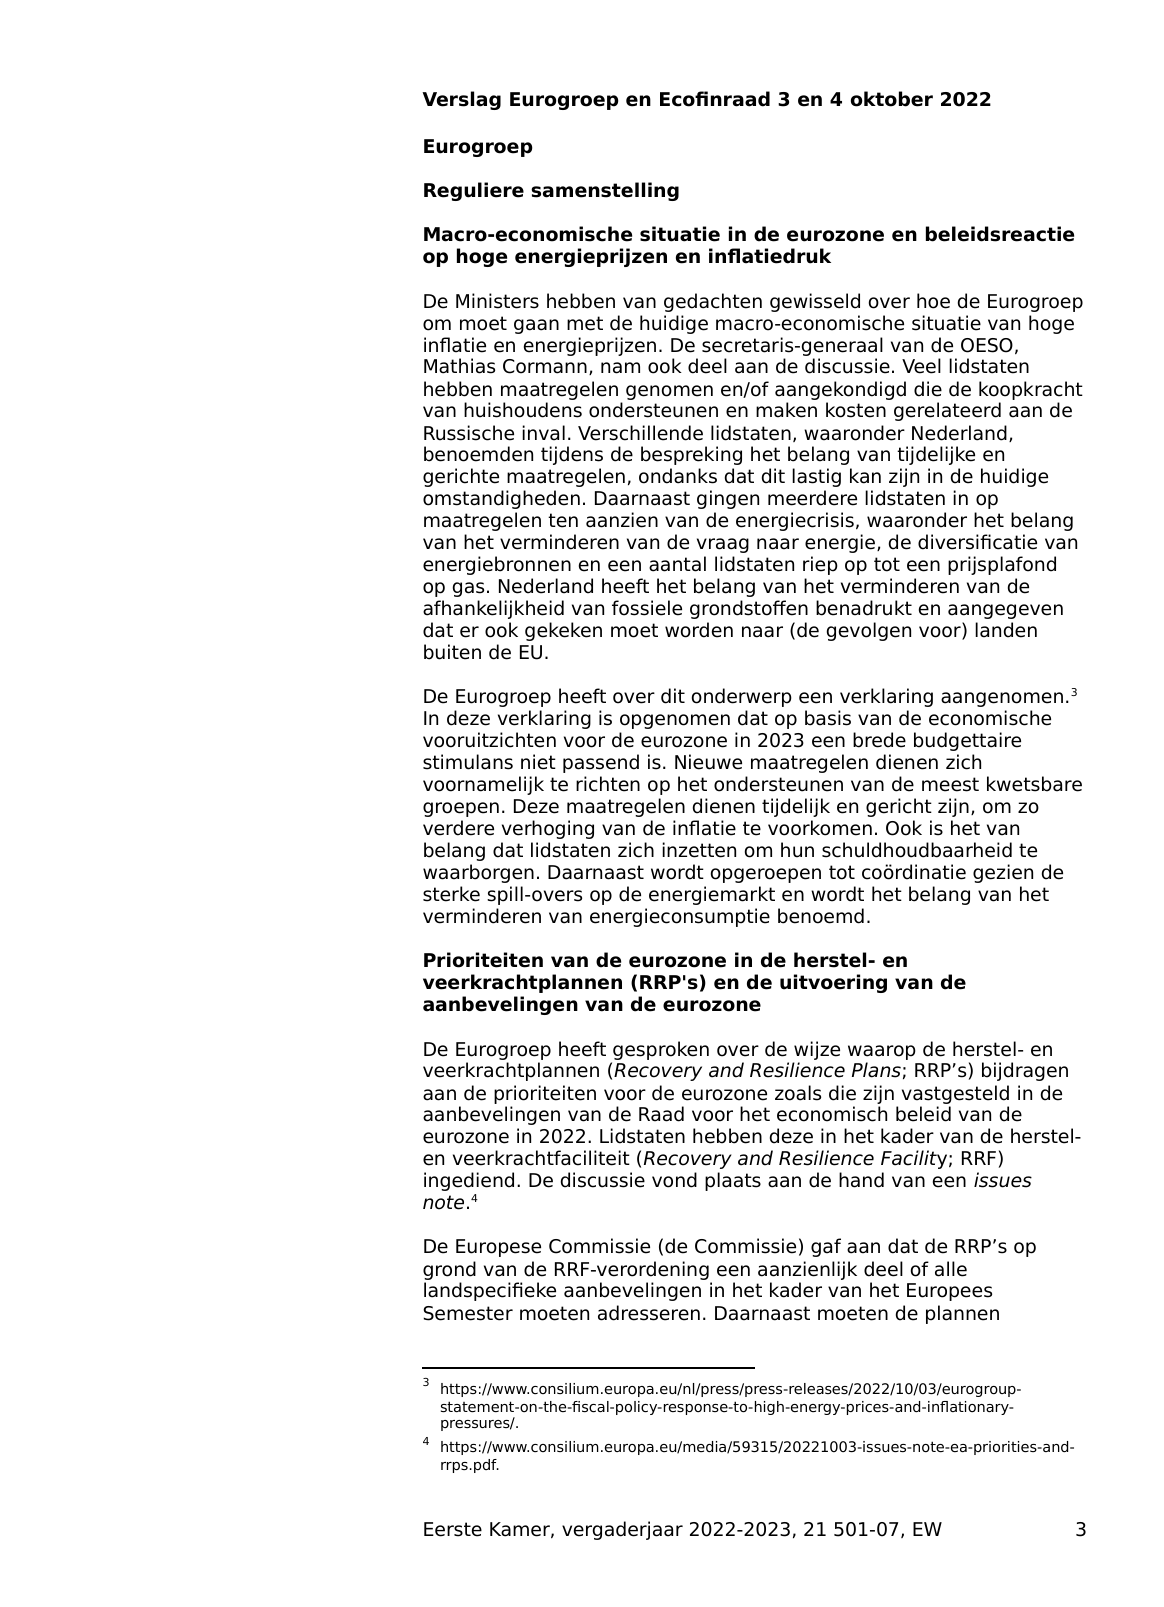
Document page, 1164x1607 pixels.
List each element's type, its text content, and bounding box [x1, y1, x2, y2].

text De Ministers hebben van gedachten gewisseld over hoe de Eurogroep om moet gaan met de huidige macro-economische situatie van hoge inflatie en energieprijzen. De secretaris-generaal van de OESO, Mathias Cormann, nam ook deel aan de discussie. Veel lidstaten hebben maatregelen genomen en/of aangekondigd die de koopkracht van huishoudens ondersteunen en maken kosten gerelateerd aan de Russische inval. Verschillende lidstaten, waaronder Nederland, benoemden tijdens de bespreking het belang van tijdelijke en gerichte maatregelen, ondanks dat dit lastig kan zijn in de huidige omstandigheden. Daarnaast gingen meerdere lidstaten in op maatregelen ten aanzien van de energiecrisis, waaronder het belang van het verminderen van de vraag naar energie, de diversificatie van energiebronnen en een aantal lidstaten riep op tot een prijsplafond op gas. Nederland heeft het belang van het verminderen van de afhankelijkheid van fossiele grondstoffen benadrukt en aangegeven dat er ook gekeken moet worden naar (de gevolgen voor) landen buiten de EU. [422, 291, 1087, 664]
subtitle Reguliere samenstelling [422, 180, 1087, 202]
subtitle Prioriteiten van de eurozone in de herstel- en veerkrachtplannen (RRP's) en de uitvoering van de aanbevelingen van de eurozone [422, 950, 1087, 1016]
text De Eurogroep heeft over dit onderwerp een verklaring aangenomen. In deze verklaring is opgenomen dat op basis van de economische vooruitzichten voor de eurozone in 2023 een brede budgettaire stimulans niet passend is. Nieuwe maatregelen dienen zich voornamelijk te richten op het ondersteunen van de meest kwetsbare groepen. Deze maatregelen dienen tijdelijk en gericht zijn, om zo verdere verhoging van de inflatie te voorkomen. Ook is het van belang dat lidstaten zich inzetten om hun schuldhoudbaarheid te waarborgen. Daarnaast wordt opgeroepen tot coördinatie gezien de sterke spill-overs op de energiemarkt en wordt het belang van het verminderen van energieconsumptie benoemd. [422, 686, 1087, 928]
text https://www.consilium.europa.eu/media/59315/20221003-issues-note-ea-priorities-and-rrps.pdf. [422, 1435, 1087, 1474]
subtitle Macro-economische situatie in de eurozone en beleidsreactie op hoge energieprijzen en inflatiedruk [422, 224, 1087, 268]
text De Europese Commissie (de Commissie) gaf aan dat de RRP’s op grond van de RRF-verordening een aanzienlijk deel of alle landspecifieke aanbevelingen in het kader van het Europees Semester moeten adresseren. Daarnaast moeten de plannen [422, 1236, 1087, 1324]
text De Eurogroep heeft gesproken over de wijze waarop de herstel- en veerkrachtplannen (Recovery and Resilience Plans; RRP’s) bijdragen aan de prioriteiten voor de eurozone zoals die zijn vastgesteld in de aanbevelingen van de Raad voor het economisch beleid van de eurozone in 2022. Lidstaten hebben deze in het kader van de herstel- en veerkrachtfaciliteit (Recovery and Resilience Facility; RRF) ingediend. De discussie vond plaats aan de hand van een issues note. [422, 1038, 1087, 1214]
subtitle Verslag Eurogroep en Ecofinraad 3 en 4 oktober 2022 [422, 89, 1087, 111]
subtitle Eurogroep [422, 136, 1087, 158]
text https://www.consilium.europa.eu/nl/press/press-releases/2022/10/03/eurogroup-statement-on-the-fiscal-policy-response-to-high-energy-prices-and-inflationary-pressures/. [422, 1377, 1087, 1432]
